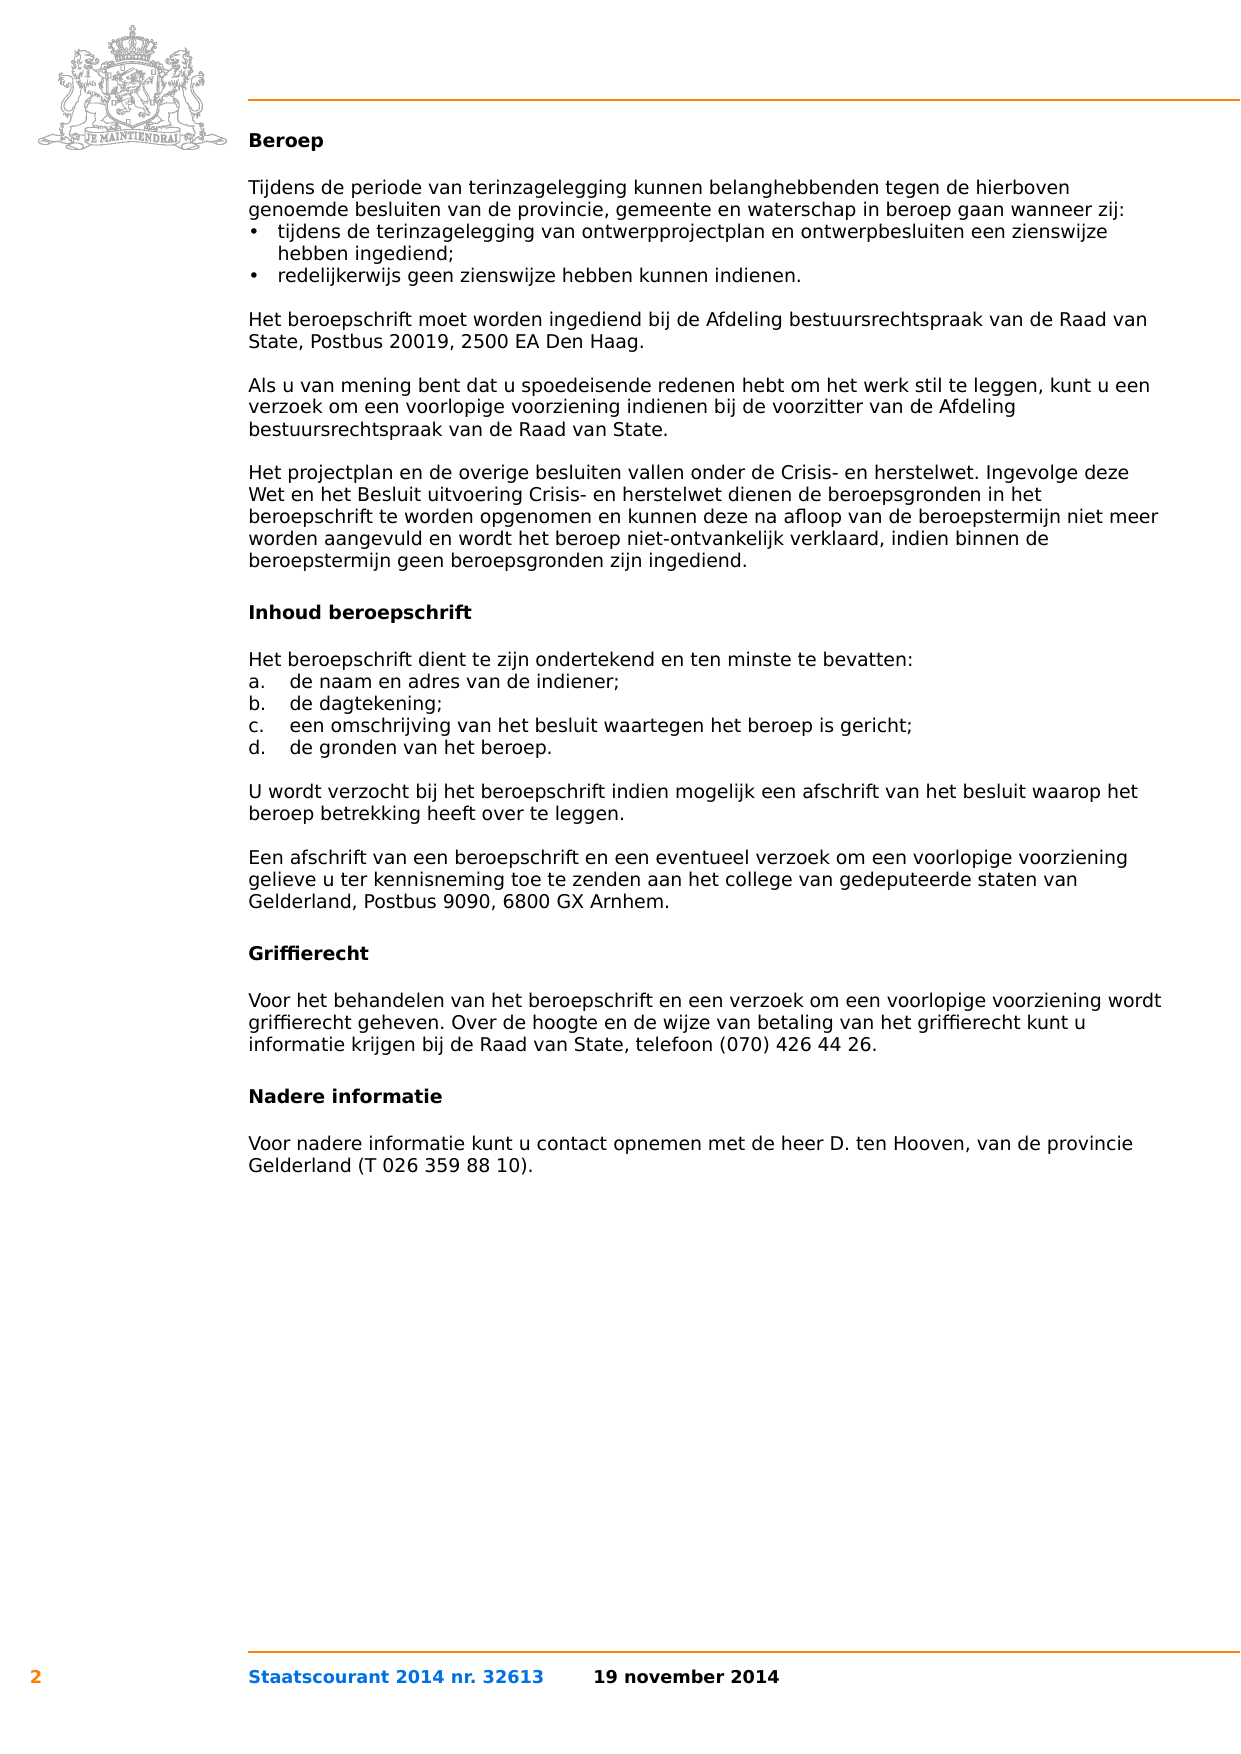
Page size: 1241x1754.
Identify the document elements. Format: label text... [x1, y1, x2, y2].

subtitle Griffierecht [248, 943, 1163, 965]
subtitle Nadere informatie [248, 1086, 1163, 1108]
text c. een omschrijving van het besluit waartegen het beroep is gericht; [248, 715, 1163, 737]
text Het beroepschrift dient te zijn ondertekend en ten minste te bevatten: [248, 649, 1163, 671]
text U wordt verzocht bij het beroepschrift indien mogelijk een afschrift van het besluit waarop het beroep betrekking heeft over te leggen. [248, 781, 1163, 825]
text a. de naam en adres van de indiener; [248, 671, 1163, 693]
picture [38, 25, 227, 150]
subtitle Inhoud beroepschrift [248, 602, 1163, 624]
text Het projectplan en de overige besluiten vallen onder de Crisis- en herstelwet. Ingevolge deze Wet en het Besluit uitvoering Crisis- en herstelwet dienen de beroepsgronden in het beroepschrift te worden opgenomen en kunnen deze na afloop van de beroepstermijn niet meer worden aangevuld en wordt het beroep niet-ontvankelijk verklaard, indien binnen de beroepstermijn geen beroepsgronden zijn ingediend. [248, 462, 1163, 572]
subtitle Beroep [248, 130, 1163, 152]
text Als u van mening bent dat u spoedeisende redenen hebt om het werk stil te leggen, kunt u een verzoek om een voorlopige voorziening indienen bij de voorzitter van de Afdeling bestuursrechtspraak van de Raad van State. [248, 374, 1163, 440]
text Het beroepschrift moet worden ingediend bij de Afdeling bestuursrechtspraak van de Raad van State, Postbus 20019, 2500 EA Den Haag. [248, 309, 1163, 353]
text Voor nadere informatie kunt u contact opnemen met de heer D. ten Hooven, van de provincie Gelderland (T 026 359 88 10). [248, 1133, 1163, 1177]
text d. de gronden van het beroep. [248, 737, 1163, 759]
text • redelijkerwijs geen zienswijze hebben kunnen indienen. [248, 265, 1163, 287]
text b. de dagtekening; [248, 693, 1163, 715]
text • tijdens de terinzagelegging van ontwerpprojectplan en ontwerpbesluiten een zienswijze hebben ingediend; [248, 221, 1163, 265]
text Een afschrift van een beroepschrift en een eventueel verzoek om een voorlopige voorziening gelieve u ter kennisneming toe te zenden aan het college van gedeputeerde staten van Gelderland, Postbus 9090, 6800 GX Arnhem. [248, 847, 1163, 913]
text Tijdens de periode van terinzagelegging kunnen belanghebbenden tegen de hierboven genoemde besluiten van de provincie, gemeente en waterschap in beroep gaan wanneer zij: [248, 177, 1163, 221]
text Voor het behandelen van het beroepschrift en een verzoek om een voorlopige voorziening wordt griffierecht geheven. Over de hoogte en de wijze van betaling van het griffierecht kunt u informatie krijgen bij de Raad van State, telefoon (070) 426 44 26. [248, 990, 1163, 1056]
